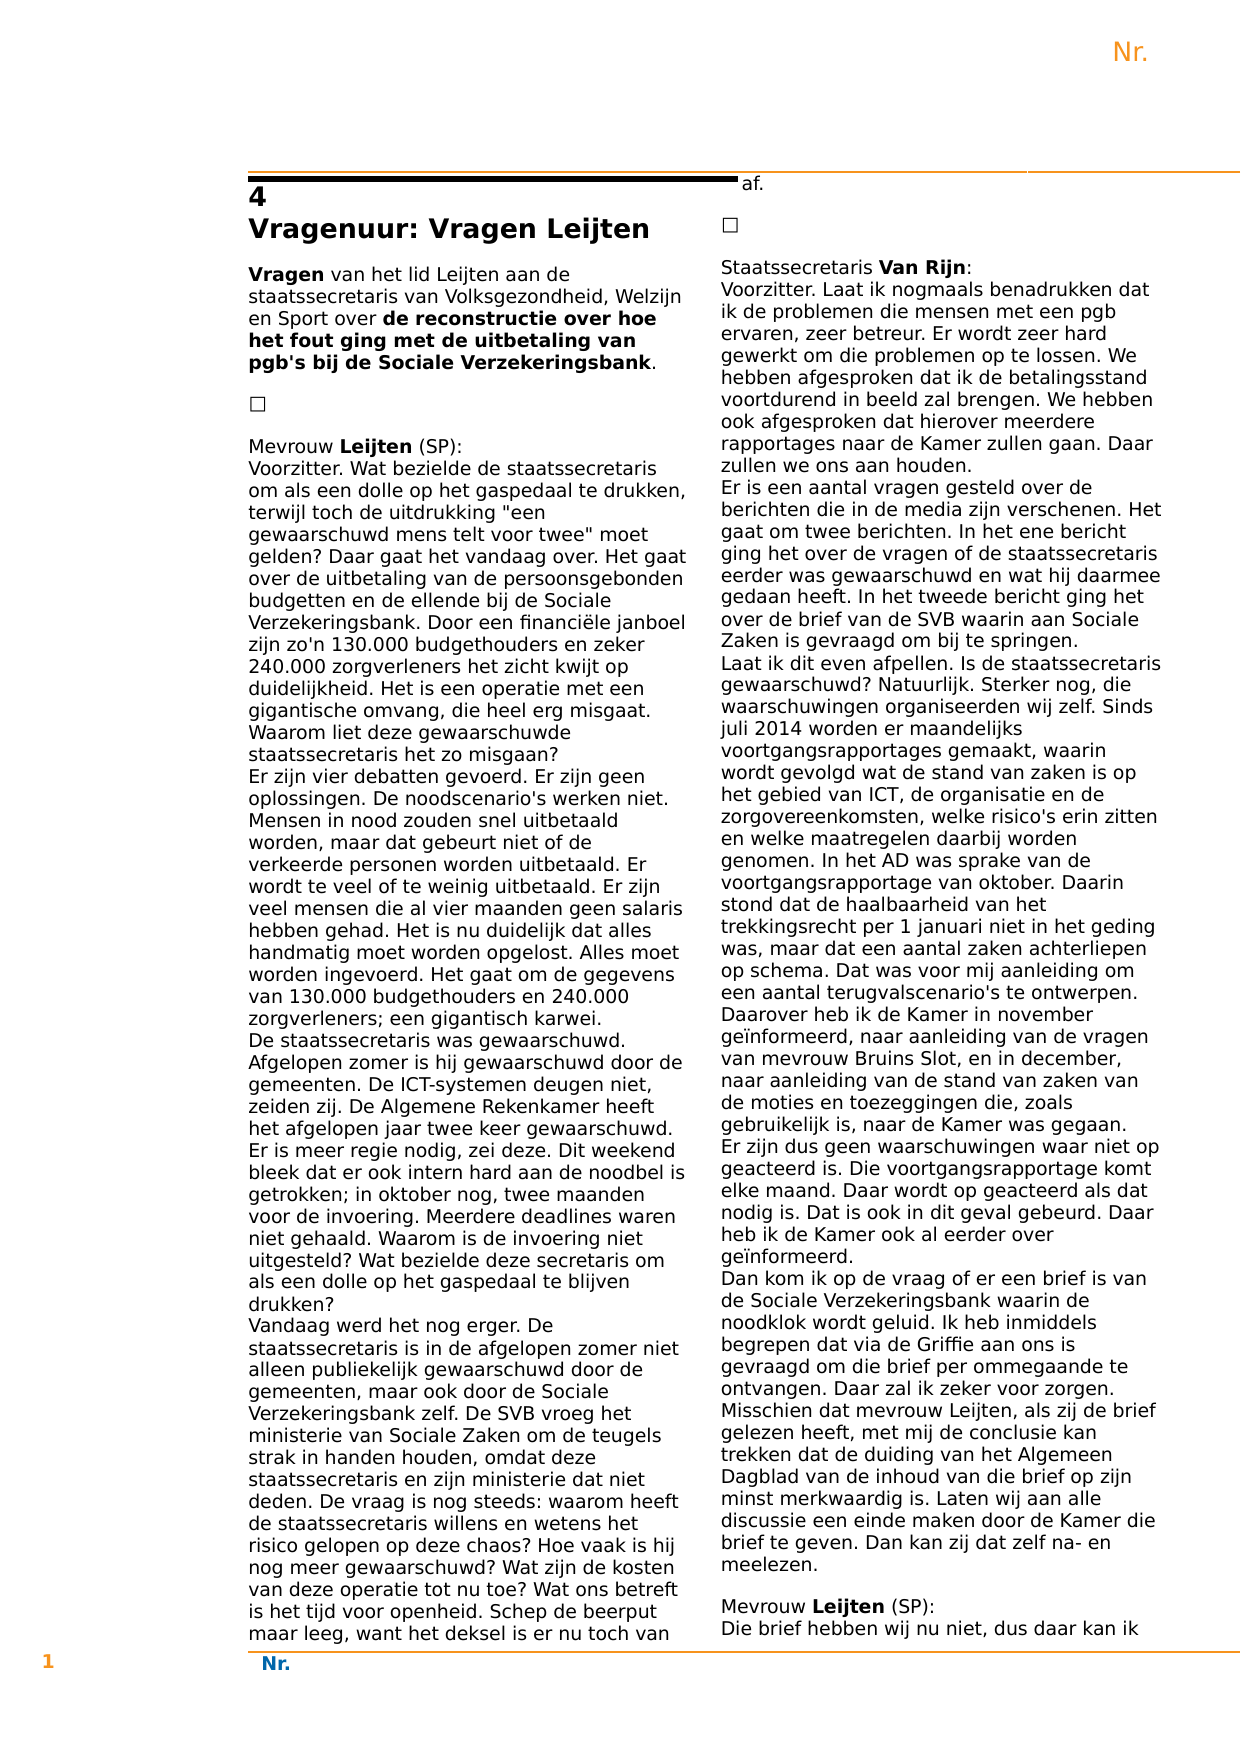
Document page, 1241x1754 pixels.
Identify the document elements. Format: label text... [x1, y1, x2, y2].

text Mevrouw Leijten (SP): [248, 436, 691, 458]
text Voorzitter. Laat ik nogmaals benadrukken dat ik de problemen die mensen met een pgb ervaren, zeer betreur. Er wordt zeer hard gewerkt om die problemen op te lossen. We hebben afgesproken dat ik de betalingsstand voortdurend in beeld zal brengen. We hebben ook afgesproken dat hierover meerdere rapportages naar de Kamer zullen gaan. Daar zullen we ons aan houden. [721, 279, 1163, 477]
text Staatssecretaris Van Rijn: [721, 257, 1163, 279]
text Vandaag werd het nog erger. De staatssecretaris is in de afgelopen zomer niet alleen publiekelijk gewaarschuwd door de gemeenten, maar ook door de Sociale Verzekeringsbank zelf. De SVB vroeg het ministerie van Sociale Zaken om de teugels strak in handen houden, omdat deze staatssecretaris en zijn ministerie dat niet deden. De vraag is nog steeds: waarom heeft de staatssecretaris willens en wetens het risico gelopen op deze chaos? Hoe vaak is hij nog meer gewaarschuwd? Wat zijn de kosten van deze operatie tot nu toe? Wat ons betreft is het tijd voor openheid. Schep de beerput maar leeg, want het deksel is er nu toch van [248, 1315, 691, 1645]
text Vragen van het lid Leijten aan de staatssecretaris van Volksgezondheid, Welzijn en Sport over de reconstructie over hoe het fout ging met de uitbetaling van pgb's bij de Sociale Verzekeringsbank. [248, 264, 691, 374]
text Laat ik dit even afpellen. Is de staatssecretaris gewaarschuwd? Natuurlijk. Sterker nog, die waarschuwingen organiseerden wij zelf. Sinds juli 2014 worden er maandelijks voortgangsrapportages gemaakt, waarin wordt gevolgd wat de stand van zaken is op het gebied van ICT, de organisatie en de zorgovereenkomsten, welke risico's erin zitten en welke maatregelen daarbij worden genomen. In het AD was sprake van de voortgangsrapportage van oktober. Daarin stond dat de haalbaarheid van het trekkingsrecht per 1 januari niet in het geding was, maar dat een aantal zaken achterliepen op schema. Dat was voor mij aanleiding om een aantal terugvalscenario's te ontwerpen. Daarover heb ik de Kamer in november geïnformeerd, naar aanleiding van de vragen van mevrouw Bruins Slot, en in december, naar aanleiding van de stand van zaken van de moties en toezeggingen die, zoals gebruikelijk is, naar de Kamer was gegaan. [721, 652, 1163, 1136]
text Er zijn vier debatten gevoerd. Er zijn geen oplossingen. De noodscenario's werken niet. Mensen in nood zouden snel uitbetaald worden, maar dat gebeurt niet of de verkeerde personen worden uitbetaald. Er wordt te veel of te weinig uitbetaald. Er zijn veel mensen die al vier maanden geen salaris hebben gehad. Het is nu duidelijk dat alles handmatig moet worden opgelost. Alles moet worden ingevoerd. Het gaat om de gegevens van 130.000 budgethouders en 240.000 zorgverleners; een gigantisch karwei. [248, 766, 691, 1030]
text Die brief hebben wij nu niet, dus daar kan ik [721, 1617, 1163, 1639]
text Er is een aantal vragen gesteld over de berichten die in de media zijn verschenen. Het gaat om twee berichten. In het ene bericht ging het over de vragen of de staatssecretaris eerder was gewaarschuwd en wat hij daarmee gedaan heeft. In het tweede bericht ging het over de brief van de SVB waarin aan Sociale Zaken is gevraagd om bij te springen. [721, 477, 1163, 652]
text Mevrouw Leijten (SP): [721, 1596, 1163, 1617]
text af. [721, 173, 1163, 195]
text ⬜ [248, 394, 691, 416]
title 4 Vragenuur: Vragen Leijten [248, 182, 691, 244]
text ⬜ [721, 215, 1163, 237]
text Voorzitter. Wat bezielde de staatssecretaris om als een dolle op het gaspedaal te drukken, terwijl toch de uitdrukking "een gewaarschuwd mens telt voor twee" moet gelden? Daar gaat het vandaag over. Het gaat over de uitbetaling van de persoonsgebonden budgetten en de ellende bij de Sociale Verzekeringsbank. Door een financiële janboel zijn zo'n 130.000 budgethouders en zeker 240.000 zorgverleners het zicht kwijt op duidelijkheid. Het is een operatie met een gigantische omvang, die heel erg misgaat. Waarom liet deze gewaarschuwde staatssecretaris het zo misgaan? [248, 458, 691, 766]
text Dan kom ik op de vraag of er een brief is van de Sociale Verzekeringsbank waarin de noodklok wordt geluid. Ik heb inmiddels begrepen dat via de Griffie aan ons is gevraagd om die brief per ommegaande te ontvangen. Daar zal ik zeker voor zorgen. Misschien dat mevrouw Leijten, als zij de brief gelezen heeft, met mij de conclusie kan trekken dat de duiding van het Algemeen Dagblad van de inhoud van die brief op zijn minst merkwaardig is. Laten wij aan alle discussie een einde maken door de Kamer die brief te geven. Dan kan zij dat zelf na- en meelezen. [721, 1268, 1163, 1576]
text De staatssecretaris was gewaarschuwd. Afgelopen zomer is hij gewaarschuwd door de gemeenten. De ICT-systemen deugen niet, zeiden zij. De Algemene Rekenkamer heeft het afgelopen jaar twee keer gewaarschuwd. Er is meer regie nodig, zei deze. Dit weekend bleek dat er ook intern hard aan de noodbel is getrokken; in oktober nog, twee maanden voor de invoering. Meerdere deadlines waren niet gehaald. Waarom is de invoering niet uitgesteld? Wat bezielde deze secretaris om als een dolle op het gaspedaal te blijven drukken? [248, 1030, 691, 1315]
text Er zijn dus geen waarschuwingen waar niet op geacteerd is. Die voortgangsrapportage komt elke maand. Daar wordt op geacteerd als dat nodig is. Dat is ook in dit geval gebeurd. Daar heb ik de Kamer ook al eerder over geïnformeerd. [721, 1136, 1163, 1268]
